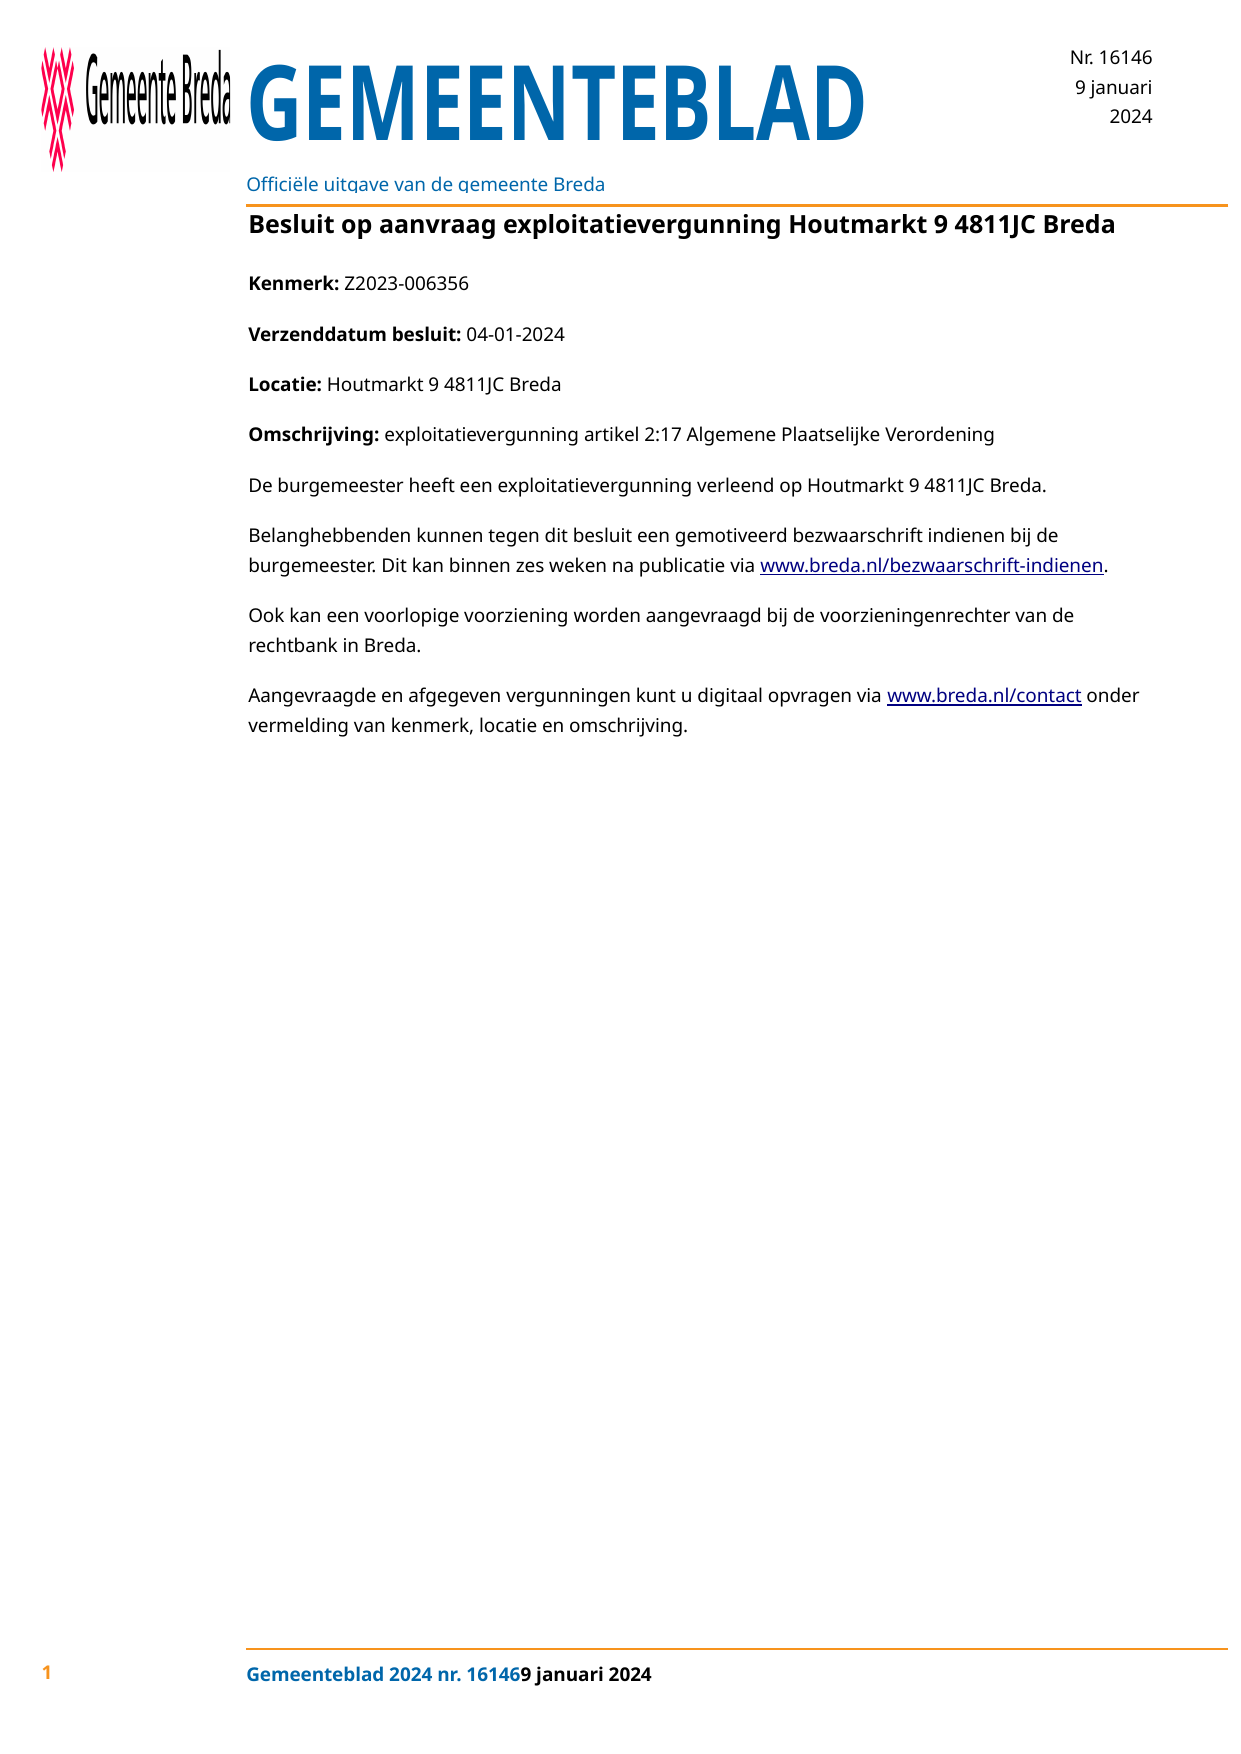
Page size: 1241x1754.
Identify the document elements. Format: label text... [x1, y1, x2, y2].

text Verzenddatum besluit: 04-01-2024 [248, 321, 1152, 346]
text Belanghebbenden kunnen tegen dit besluit een gemotiveerd bezwaarschrift indienen bij de burgemeester. Dit kan binnen zes weken na publicatie via www.breda.nl/bezwaarschrift-indienen. [248, 522, 1152, 578]
text Kenmerk: Z2023-006356 [248, 270, 1152, 296]
picture [41, 47, 231, 172]
text Aangevraagde en afgegeven vergunningen kunt u digitaal opvragen via www.breda.nl/contact onder vermelding van kenmerk, locatie en omschrijving. [248, 682, 1152, 738]
text Omschrijving: exploitatievergunning artikel 2:17 Algemene Plaatselijke Verordening [248, 422, 1152, 447]
text Besluit op aanvraag exploitatievergunning Houtmarkt 9 4811JC Breda [248, 207, 1152, 241]
text De burgemeester heeft een exploitatievergunning verleend op Houtmarkt 9 4811JC Breda. [248, 472, 1152, 498]
text Ook kan een voorlopige voorziening worden aangevraagd bij de voorzieningenrechter van de rechtbank in Breda. [248, 602, 1152, 658]
text Locatie: Houtmarkt 9 4811JC Breda [248, 371, 1152, 397]
